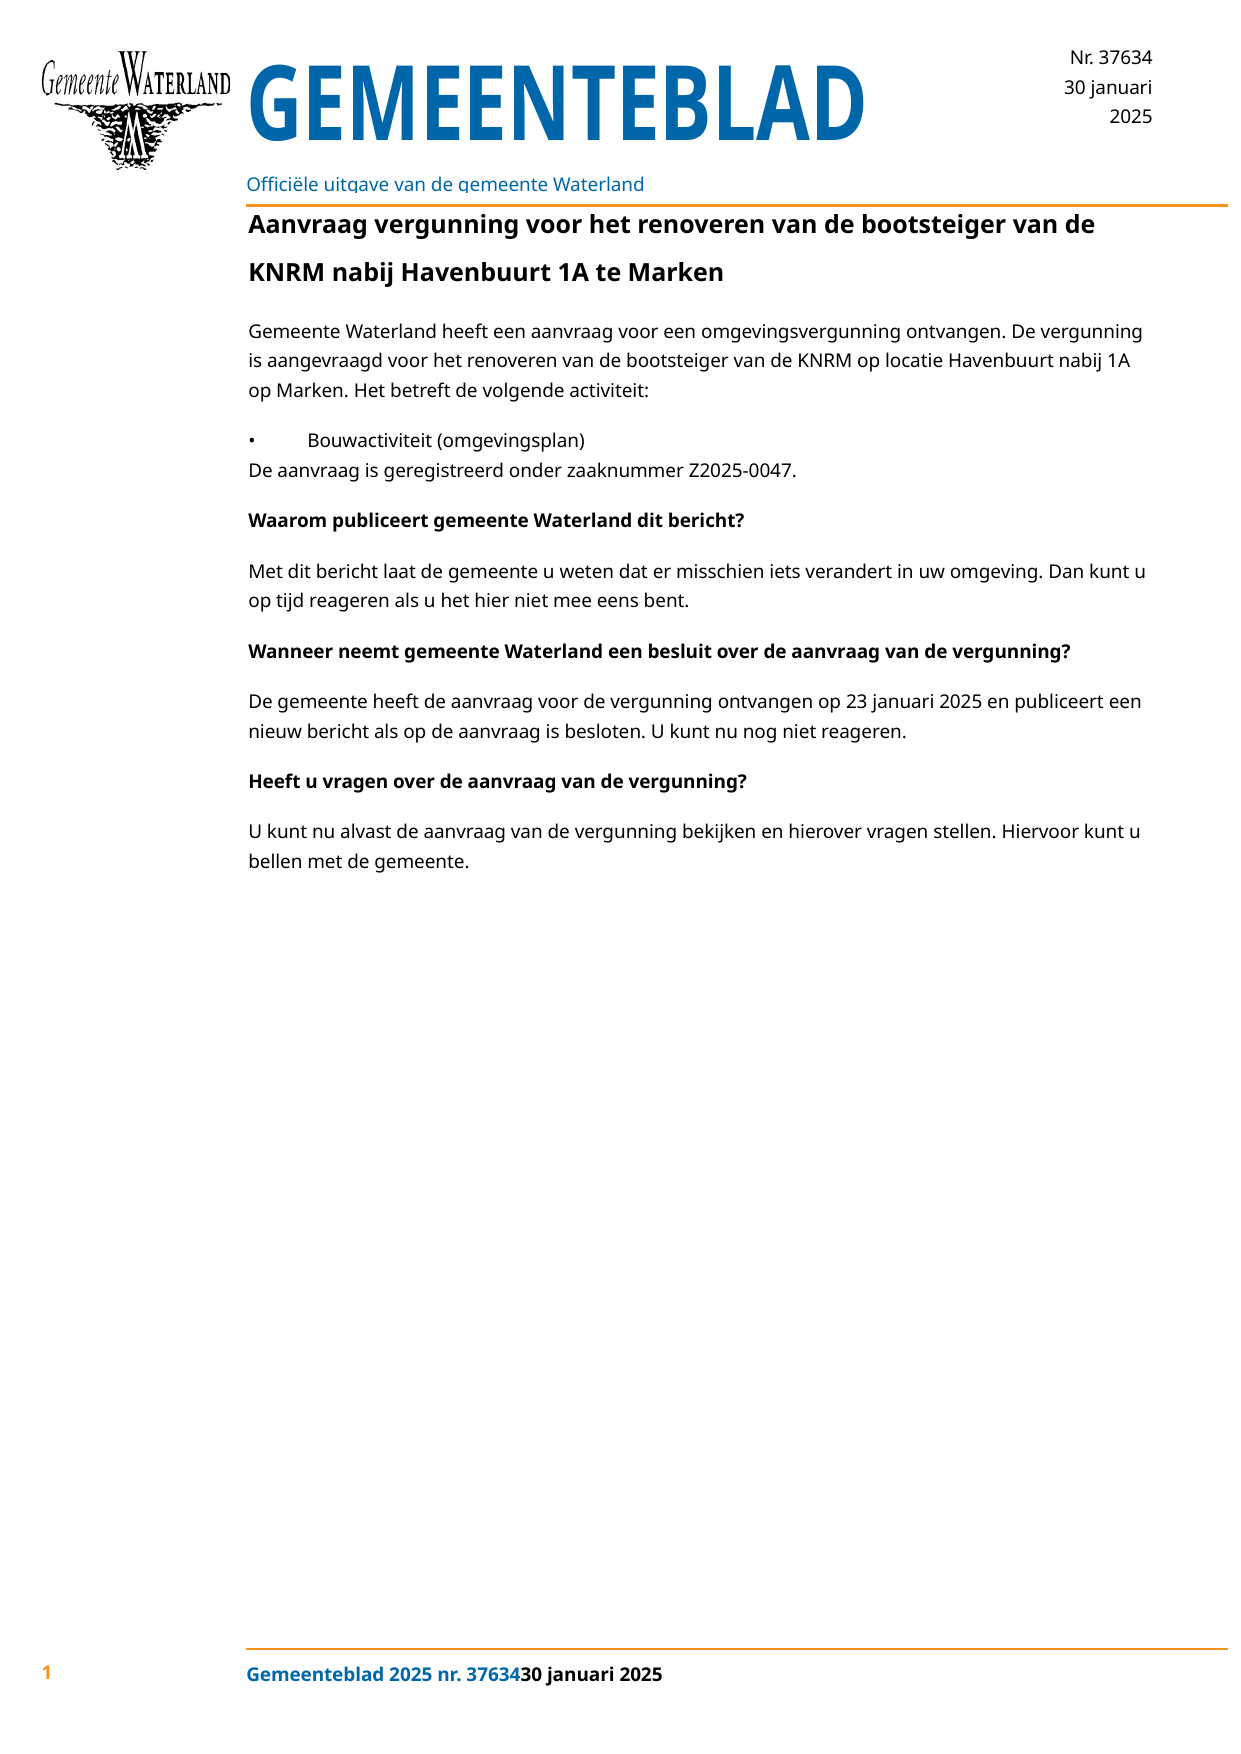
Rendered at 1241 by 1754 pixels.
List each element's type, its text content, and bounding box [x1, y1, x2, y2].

text De aanvraag is geregistreerd onder zaaknummer Z2025-0047. [248, 457, 1152, 483]
text Met dit bericht laat de gemeente u weten dat er misschien iets verandert in uw omgeving. Dan kunt u op tijd reageren als u het hier niet mee eens bent. [248, 558, 1152, 613]
text Aanvraag vergunning voor het renoveren van de bootsteiger van de KNRM nabij Havenbuurt 1A te Marken [248, 207, 1152, 288]
text De gemeente heeft de aanvraag voor de vergunning ontvangen op 23 januari 2025 en publiceert een nieuw bericht als op de aanvraag is besloten. U kunt nu nog niet reageren. [248, 688, 1152, 744]
text Wanneer neemt gemeente Waterland een besluit over de aanvraag van de vergunning? [248, 638, 1152, 664]
text Heeft u vragen over de aanvraag van de vergunning? [248, 768, 1152, 794]
text U kunt nu alvast de aanvraag van de vergunning bekijken en hierover vragen stellen. Hiervoor kunt u bellen met de gemeente. [248, 819, 1152, 874]
text Gemeente Waterland heeft een aanvraag voor een omgevingsvergunning ontvangen. De vergunning is aangevraagd voor het renoveren van de bootsteiger van de KNRM op locatie Havenbuurt nabij 1A op Marken. Het betreft de volgende activiteit: [248, 318, 1152, 403]
text Waarom publiceert gemeente Waterland dit bericht? [248, 507, 1152, 533]
list Bouwactiviteit (omgevingsplan) [248, 427, 1152, 453]
picture [41, 47, 231, 172]
